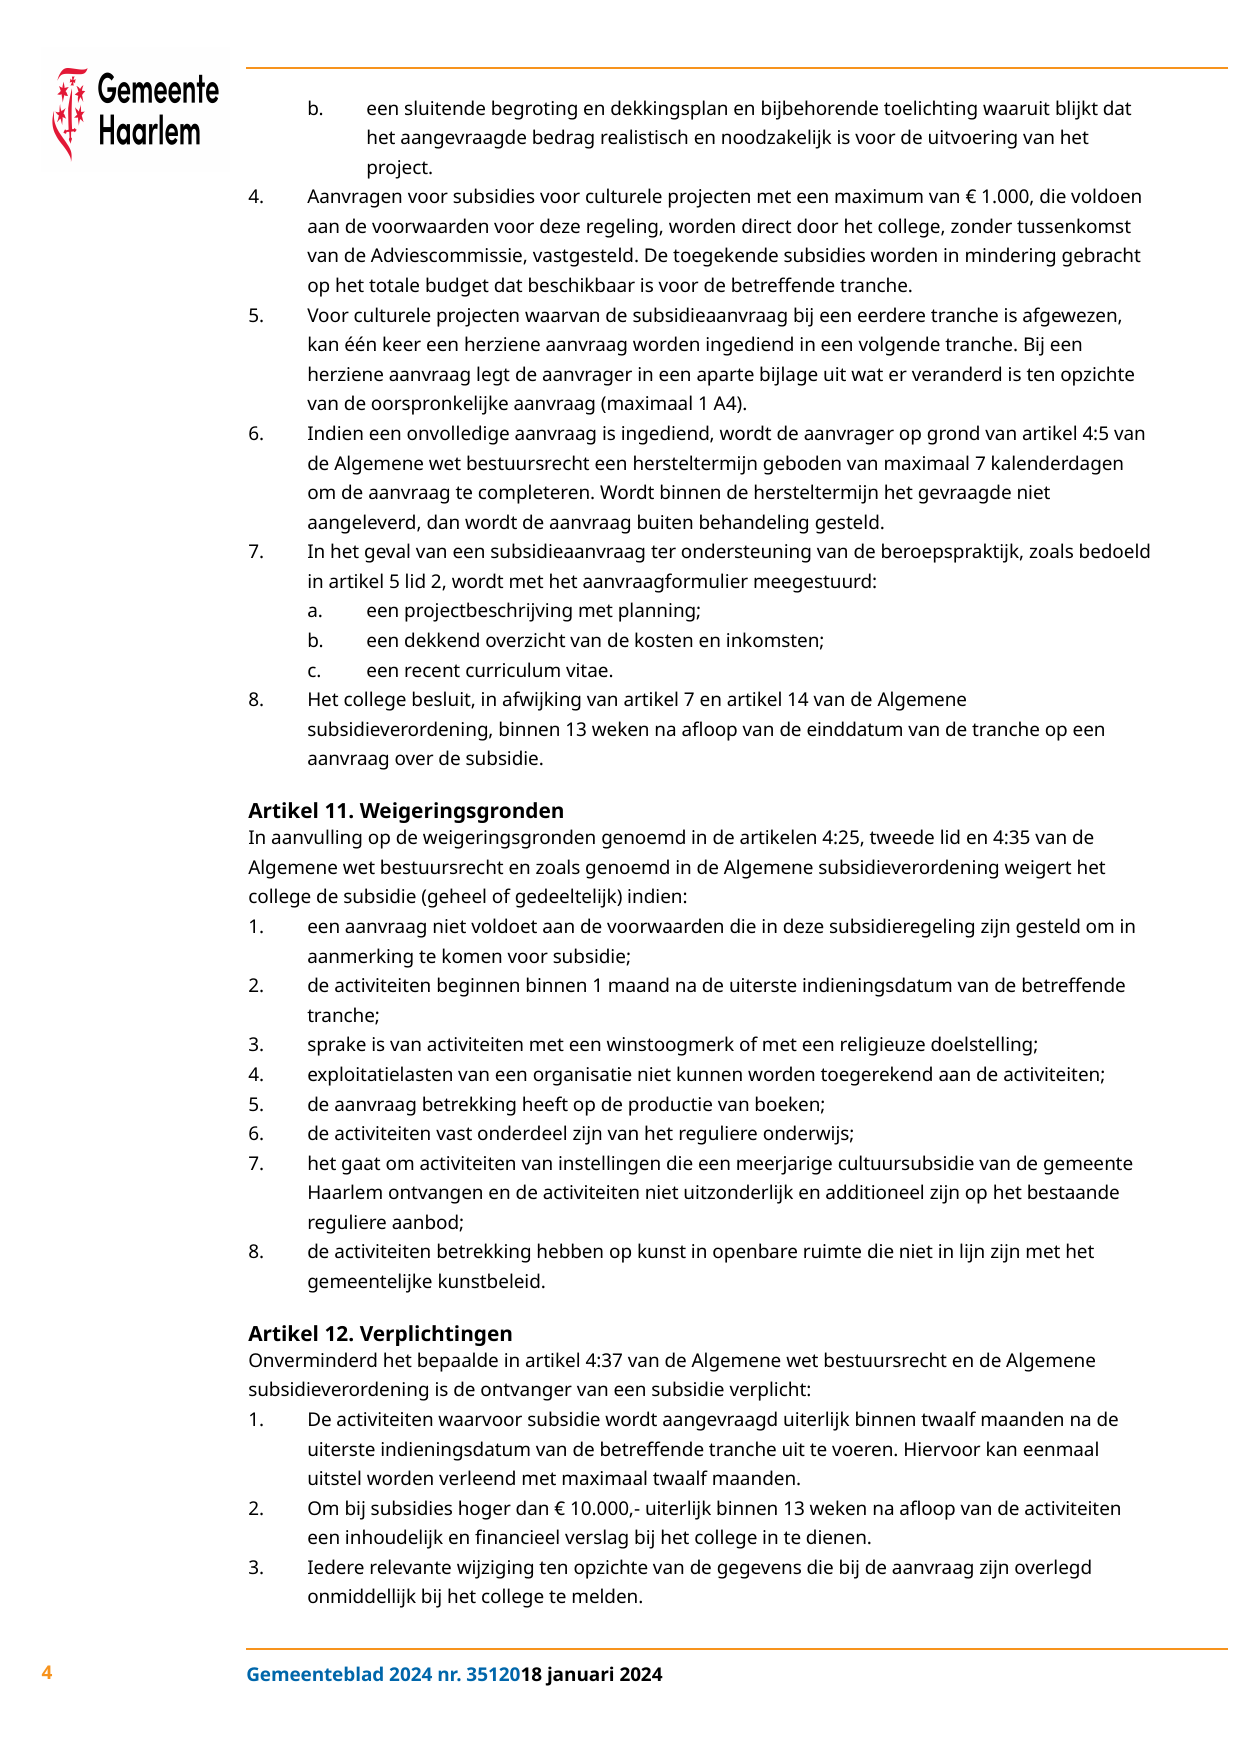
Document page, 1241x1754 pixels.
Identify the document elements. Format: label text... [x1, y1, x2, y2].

list de activiteiten beginnen binnen 1 maand na de uiterste indieningsdatum van de betreffende tranche; [248, 972, 1152, 1028]
text Artikel 11. Weigeringsgronden [248, 796, 1152, 824]
list het gaat om activiteiten van instellingen die een meerjarige cultuursubsidie van de gemeente Haarlem ontvangen en de activiteiten niet uitzonderlijk en additioneel zijn op het bestaande reguliere aanbod; [248, 1150, 1152, 1235]
list Iedere relevante wijziging ten opzichte van de gegevens die bij de aanvraag zijn overlegd onmiddellijk bij het college te melden. [248, 1554, 1152, 1609]
list De activiteiten waarvoor subsidie wordt aangevraagd uiterlijk binnen twaalf maanden na de uiterste indieningsdatum van de betreffende tranche uit te voeren. Hiervoor kan eenmaal uitstel worden verleend met maximaal twaalf maanden. [248, 1406, 1152, 1491]
list Aanvragen voor subsidies voor culturele projecten met een maximum van € 1.000, die voldoen aan de voorwaarden voor deze regeling, worden direct door het college, zonder tussenkomst van de Adviescommissie, vastgesteld. De toegekende subsidies worden in mindering gebracht op het totale budget dat beschikbaar is voor de betreffende tranche. [248, 183, 1152, 298]
list sprake is van activiteiten met een winstoogmerk of met een religieuze doelstelling; [248, 1032, 1152, 1057]
text Onverminderd het bepaalde in artikel 4:37 van de Algemene wet bestuursrecht en de Algemene subsidieverordening is de ontvanger van een subsidie verplicht: [248, 1347, 1152, 1402]
list de activiteiten vast onderdeel zijn van het reguliere onderwijs; [248, 1120, 1152, 1146]
list Het college besluit, in afwijking van artikel 7 en artikel 14 van de Algemene subsidieverordening, binnen 13 weken na afloop van de einddatum van de tranche op een aanvraag over de subsidie. [248, 686, 1152, 771]
list een projectbeschrijving met planning; [307, 598, 1152, 623]
text Artikel 12. Verplichtingen [248, 1319, 1152, 1347]
text In aanvulling op de weigeringsgronden genoemd in de artikelen 4:25, tweede lid en 4:35 van de Algemene wet bestuursrecht en zoals genoemd in de Algemene subsidieverordening weigert het college de subsidie (geheel of gedeeltelijk) indien: [248, 824, 1152, 909]
list Indien een onvolledige aanvraag is ingediend, wordt de aanvrager op grond van artikel 4:5 van de Algemene wet bestuursrecht een hersteltermijn geboden van maximaal 7 kalenderdagen om de aanvraag te completeren. Wordt binnen de hersteltermijn het gevraagde niet aangeleverd, dan wordt de aanvraag buiten behandeling gesteld. [248, 420, 1152, 535]
list Om bij subsidies hoger dan € 10.000,- uiterlijk binnen 13 weken na afloop van de activiteiten een inhoudelijk en financieel verslag bij het college in te dienen. [248, 1495, 1152, 1550]
picture [41, 47, 231, 172]
list exploitatielasten van een organisatie niet kunnen worden toegerekend aan de activiteiten; [248, 1061, 1152, 1087]
list de activiteiten betrekking hebben op kunst in openbare ruimte die niet in lijn zijn met het gemeentelijke kunstbeleid. [248, 1239, 1152, 1294]
list een dekkend overzicht van de kosten en inkomsten; [307, 627, 1152, 653]
list een aanvraag niet voldoet aan de voorwaarden die in deze subsidieregeling zijn gesteld om in aanmerking te komen voor subsidie; [248, 913, 1152, 968]
list Voor culturele projecten waarvan de subsidieaanvraag bij een eerdere tranche is afgewezen, kan één keer een herziene aanvraag worden ingediend in een volgende tranche. Bij een herziene aanvraag legt de aanvrager in een aparte bijlage uit wat er veranderd is ten opzichte van de oorspronkelijke aanvraag (maximaal 1 A4). [248, 302, 1152, 416]
list de aanvraag betrekking heeft op de productie van boeken; [248, 1091, 1152, 1116]
list een recent curriculum vitae. [307, 657, 1152, 683]
list een sluitende begroting en dekkingsplan en bijbehorende toelichting waaruit blijkt dat het aangevraagde bedrag realistisch en noodzakelijk is voor de uitvoering van het project. [307, 95, 1152, 180]
list In het geval van een subsidieaanvraag ter ondersteuning van de beroepspraktijk, zoals bedoeld in artikel 5 lid 2, wordt met het aanvraagformulier meegestuurd: [248, 538, 1152, 594]
